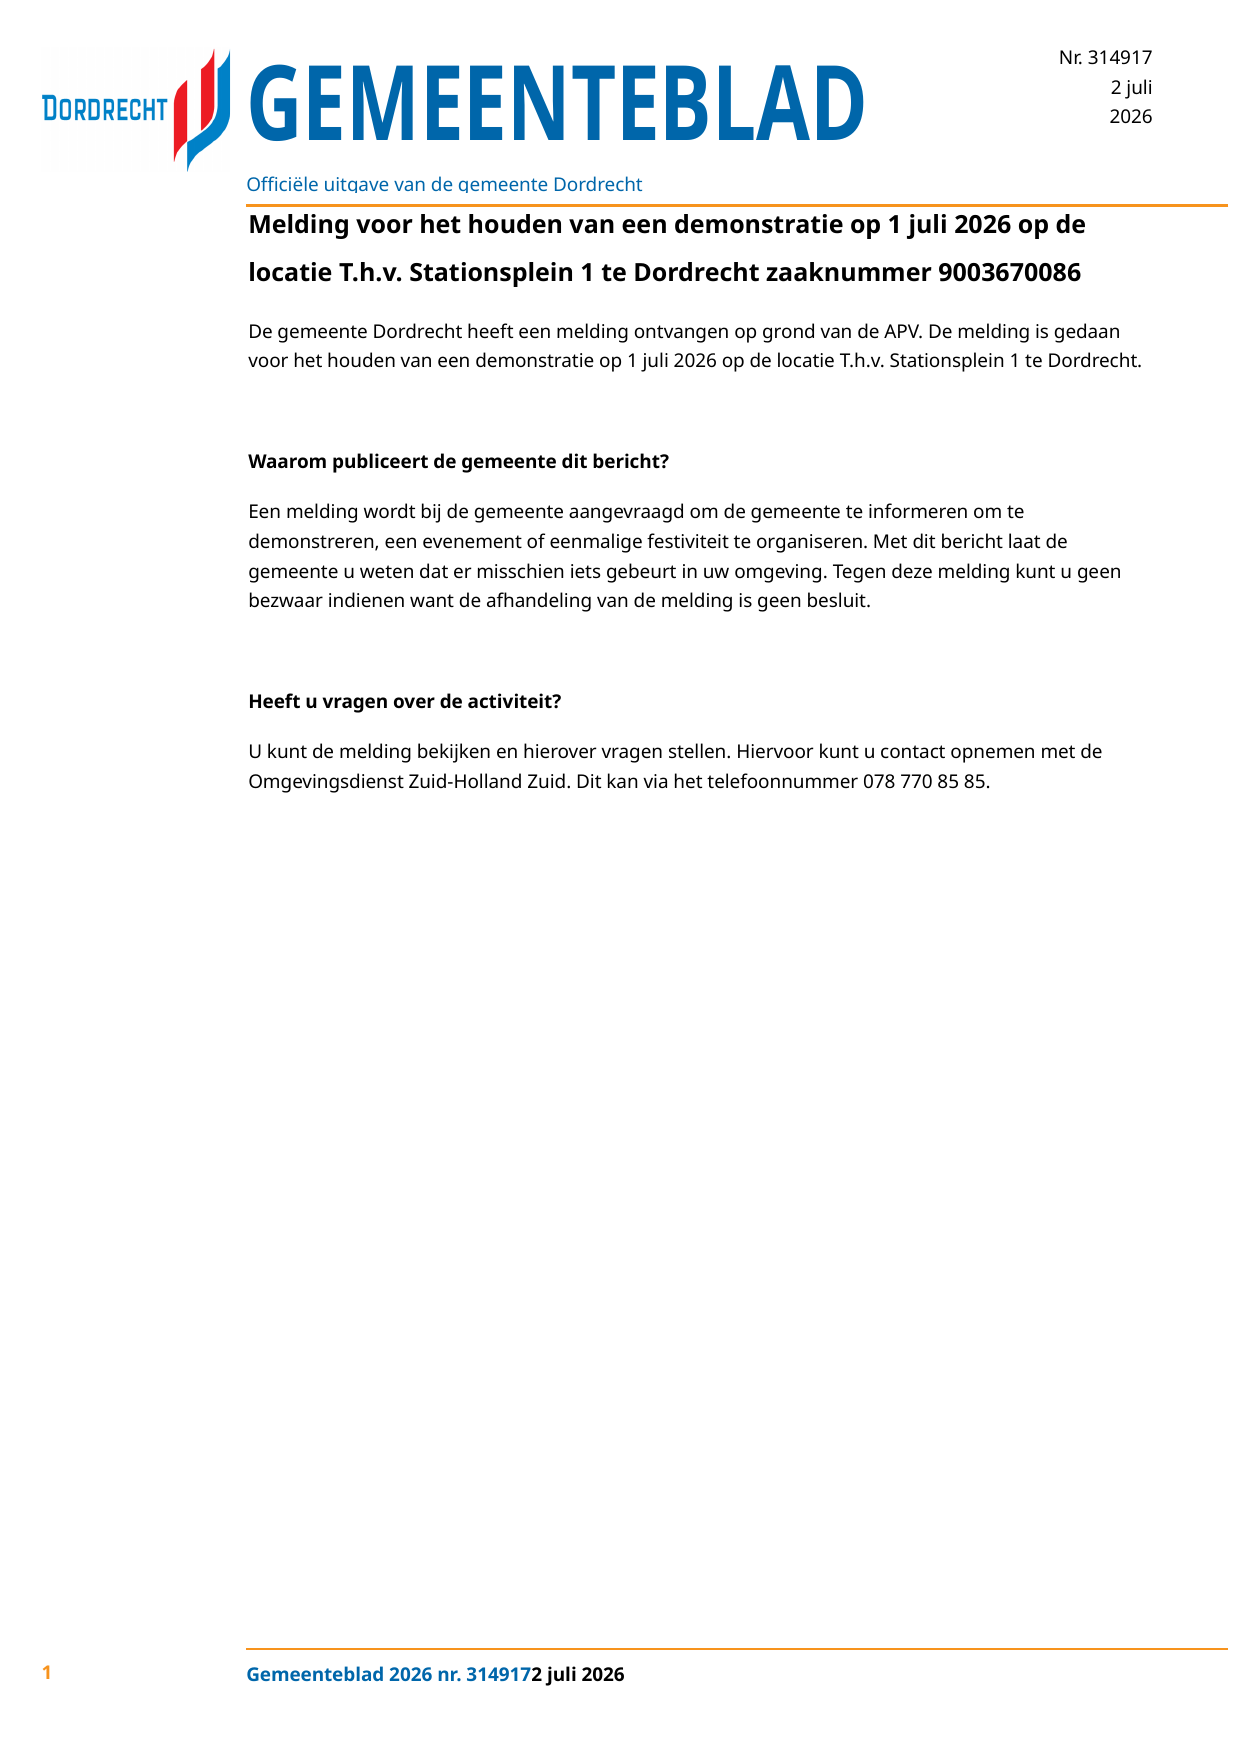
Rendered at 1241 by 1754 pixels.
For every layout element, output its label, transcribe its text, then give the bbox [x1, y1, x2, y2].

text De gemeente Dordrecht heeft een melding ontvangen op grond van de APV. De melding is gedaan voor het houden van een demonstratie op 1 juli 2026 op de locatie T.h.v. Stationsplein 1 te Dordrecht. [248, 318, 1152, 373]
text Waarom publiceert de gemeente dit bericht? [248, 448, 1152, 474]
text Een melding wordt bij de gemeente aangevraagd om de gemeente te informeren om te demonstreren, een evenement of eenmalige festiviteit te organiseren. Met dit bericht laat de gemeente u weten dat er misschien iets gebeurt in uw omgeving. Tegen deze melding kunt u geen bezwaar indienen want de afhandeling van de melding is geen besluit. [248, 499, 1152, 613]
text Melding voor het houden van een demonstratie op 1 juli 2026 op de locatie T.h.v. Stationsplein 1 te Dordrecht zaaknummer 9003670086 [248, 207, 1152, 288]
text Heeft u vragen over de activiteit? [248, 688, 1152, 714]
text U kunt de melding bekijken en hierover vragen stellen. Hiervoor kunt u contact opnemen met de Omgevingsdienst Zuid-Holland Zuid. Dit kan via het telefoonnummer 078 770 85 85. [248, 739, 1152, 794]
picture [41, 47, 231, 172]
